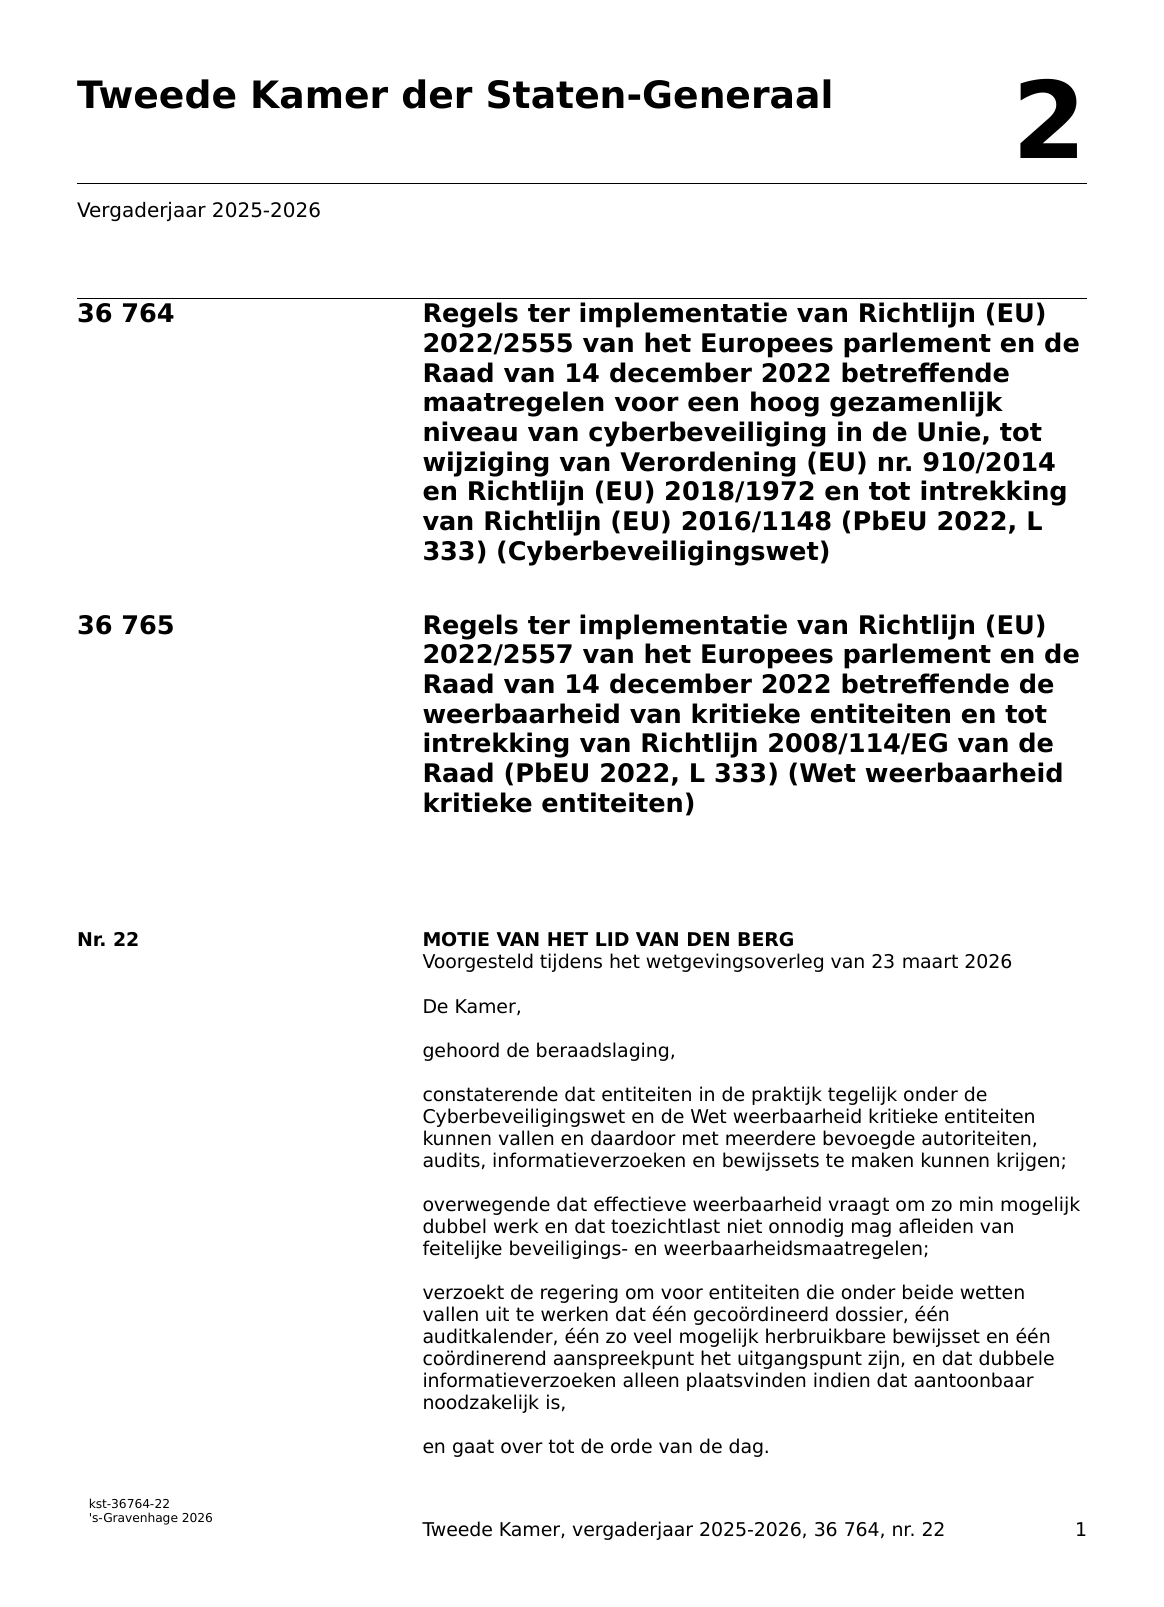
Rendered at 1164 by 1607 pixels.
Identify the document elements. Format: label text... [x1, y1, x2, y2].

text Voorgesteld tijdens het wetgevingsoverleg van 23 maart 2026 [422, 951, 1087, 973]
text verzoekt de regering om voor entiteiten die onder beide wetten vallen uit te werken dat één gecoördineerd dossier, één auditkalender, één zo veel mogelijk herbruikbare bewijsset en één coördinerend aanspreekpunt het uitgangspunt zijn, en dat dubbele informatieverzoeken alleen plaatsvinden indien dat aantoonbaar noodzakelijk is, [422, 1282, 1087, 1414]
text overwegende dat effectieve weerbaarheid vraagt om zo min mogelijk dubbel werk en dat toezichtlast niet onnodig mag afleiden van feitelijke beveiligings- en weerbaarheidsmaatregelen; [422, 1194, 1087, 1260]
table_cell Vergaderjaar 2025-2026 [77, 184, 1087, 298]
subtitle 36 765 Regels ter implementatie van Richtlijn (EU) 2022/2557 van het Europees parlement en de Raad van 14 december 2022 betreffende de weerbaarheid van kritieke entiteiten en tot intrekking van Richtlijn 2008/114/EG van de Raad (PbEU 2022, L 333) (Wet weerbaarheid kritieke entiteiten) [77, 611, 1087, 818]
text 's-Gravenhage 2026 [88, 1511, 323, 1525]
subtitle 36 764 Regels ter implementatie van Richtlijn (EU) 2022/2555 van het Europees parlement en de Raad van 14 december 2022 betreffende maatregelen voor een hoog gezamenlijk niveau van cyberbeveiliging in de Unie, tot wijziging van Verordening (EU) nr. 910/2014 en Richtlijn (EU) 2018/1972 en tot intrekking van Richtlijn (EU) 2016/1148 (PbEU 2022, L 333) (Cyberbeveiligingswet) [77, 299, 1087, 566]
text constaterende dat entiteiten in de praktijk tegelijk onder de Cyberbeveiligingswet en de Wet weerbaarheid kritieke entiteiten kunnen vallen en daardoor met meerdere bevoegde autoriteiten, audits, informatieverzoeken en bewijssets te maken kunnen krijgen; [422, 1084, 1087, 1172]
text De Kamer, [422, 996, 1087, 1017]
table_header 2 [886, 59, 1087, 183]
text en gaat over tot de orde van de dag. [422, 1436, 1087, 1458]
subtitle Nr. 22 MOTIE VAN HET LID VAN DEN BERG [77, 929, 1087, 951]
table_header Tweede Kamer der Staten-Generaal [77, 59, 886, 183]
text gehoord de beraadslaging, [422, 1040, 1087, 1062]
text kst-36764-22 [88, 1497, 323, 1511]
